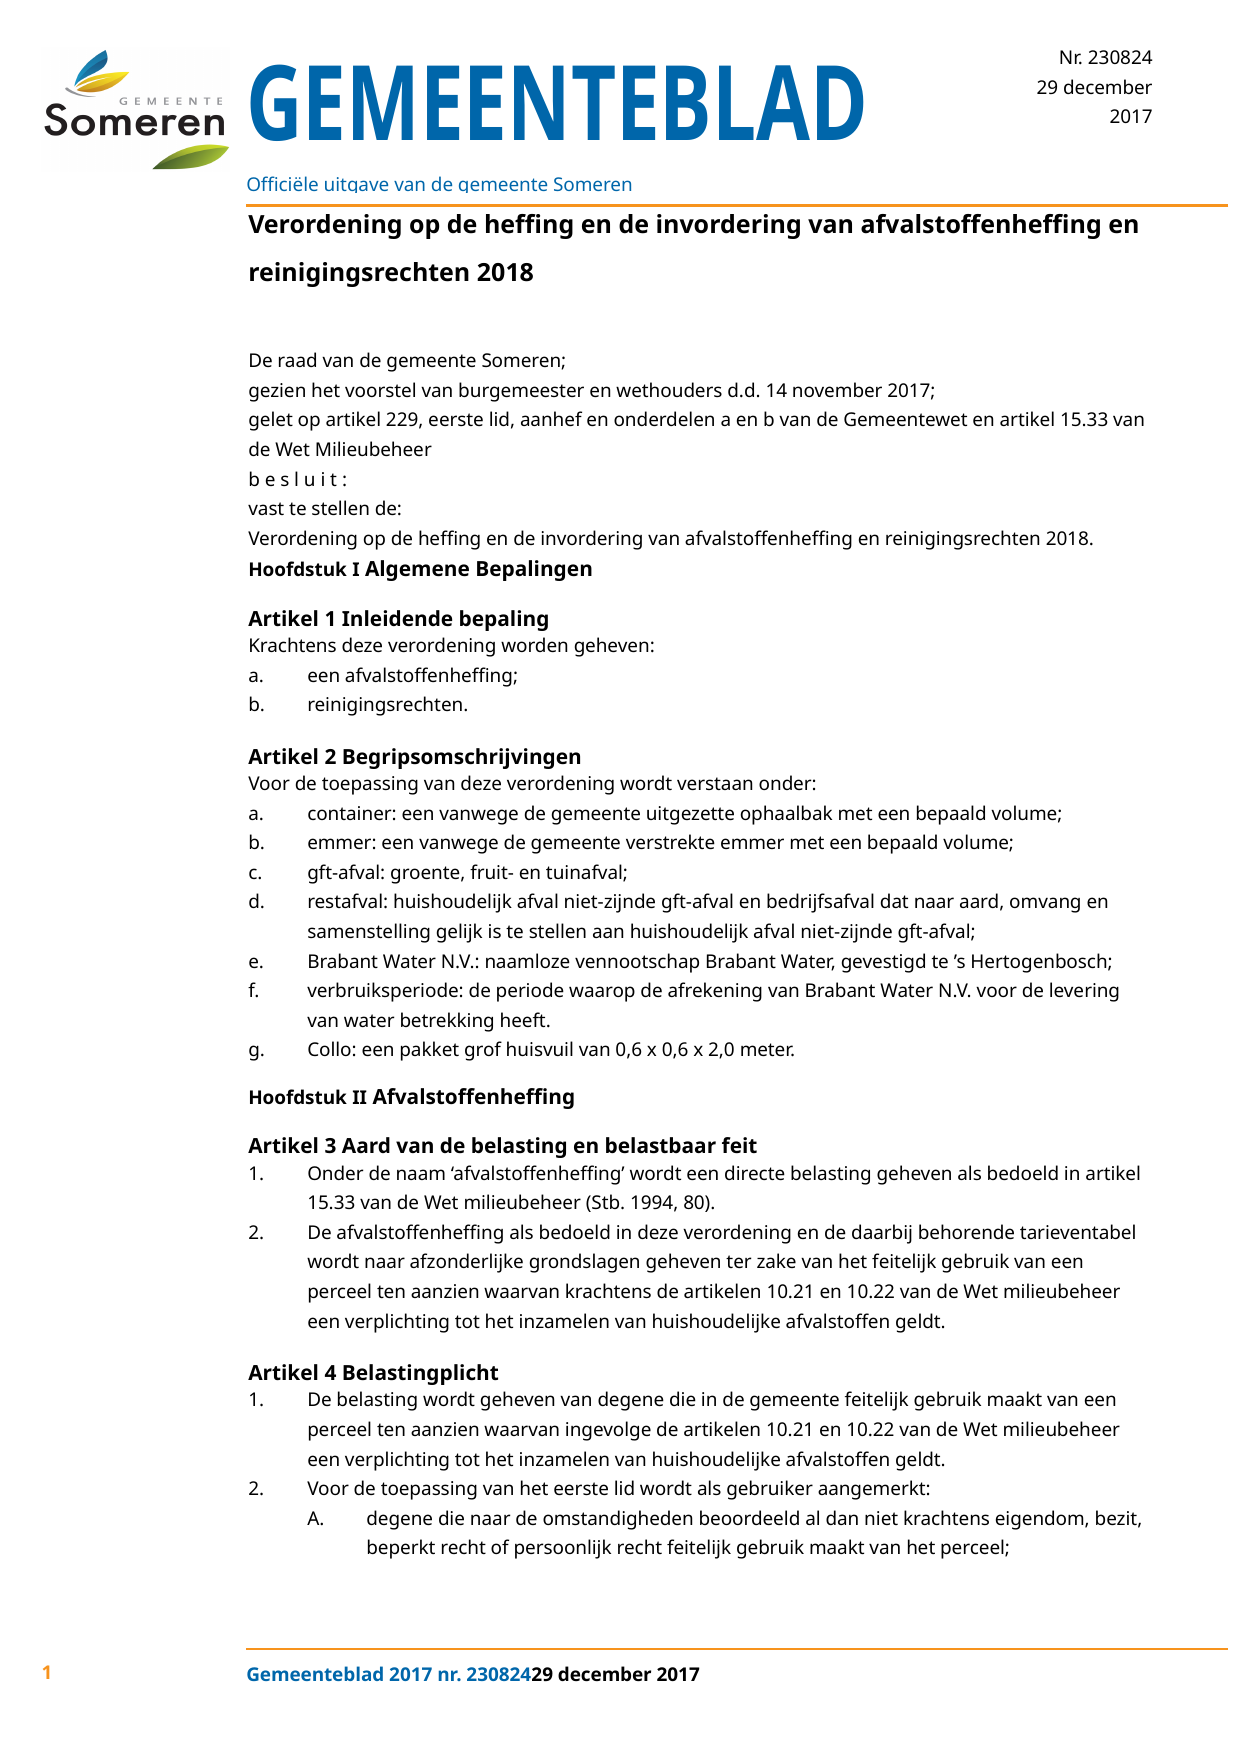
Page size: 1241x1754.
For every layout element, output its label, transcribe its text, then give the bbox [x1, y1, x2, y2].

list een afvalstoffenheffing; [248, 662, 1152, 688]
text vast te stellen de: [248, 495, 1152, 521]
list degene die naar de omstandigheden beoordeeld al dan niet krachtens eigendom, bezit, beperkt recht of persoonlijk recht feitelijk gebruik maakt van het perceel; [307, 1505, 1152, 1560]
text Verordening op de heffing en de invordering van afvalstoffenheffing en reinigingsrechten 2018. [248, 525, 1152, 551]
list Collo: een pakket grof huisvuil van 0,6 x 0,6 x 2,0 meter. [248, 1037, 1152, 1062]
text Hoofdstuk I Algemene Bepalingen [248, 554, 1152, 583]
list verbruiksperiode: de periode waarop de afrekening van Brabant Water N.V. voor de levering van water betrekking heeft. [248, 977, 1152, 1033]
list Brabant Water N.V.: naamloze vennootschap Brabant Water, gevestigd te ’s Hertogenbosch; [248, 948, 1152, 973]
list De afvalstoffenheffing als bedoeld in deze verordening en de daarbij behorende tarieventabel wordt naar afzonderlijke grondslagen geheven ter zake van het feitelijk gebruik van een perceel ten aanzien waarvan krachtens de artikelen 10.21 en 10.22 van de Wet milieubeheer een verplichting tot het inzamelen van huishoudelijke afvalstoffen geldt. [248, 1219, 1152, 1333]
list gft-afval: groente, fruit- en tuinafval; [248, 859, 1152, 885]
list container: een vanwege de gemeente uitgezette ophaalbak met een bepaald volume; [248, 800, 1152, 826]
list reinigingsrechten. [248, 691, 1152, 717]
list De belasting wordt geheven van degene die in de gemeente feitelijk gebruik maakt van een perceel ten aanzien waarvan ingevolge de artikelen 10.21 en 10.22 van de Wet milieubeheer een verplichting tot het inzamelen van huishoudelijke afvalstoffen geldt. [248, 1387, 1152, 1472]
text Artikel 2 Begripsomschrijvingen [248, 742, 1152, 770]
list restafval: huishoudelijk afval niet-zijnde gft-afval en bedrijfsafval dat naar aard, omvang en samenstelling gelijk is te stellen aan huishoudelijk afval niet-zijnde gft-afval; [248, 889, 1152, 944]
text Krachtens deze verordening worden geheven: [248, 632, 1152, 658]
text Artikel 3 Aard van de belasting en belastbaar feit [248, 1131, 1152, 1160]
text gezien het voorstel van burgemeester en wethouders d.d. 14 november 2017; [248, 377, 1152, 403]
list Voor de toepassing van het eerste lid wordt als gebruiker aangemerkt: [248, 1475, 1152, 1501]
text Artikel 1 Inleidende bepaling [248, 604, 1152, 632]
text Hoofdstuk II Afvalstoffenheffing [248, 1082, 1152, 1111]
text b e s l u i t : [248, 466, 1152, 492]
picture [41, 47, 231, 172]
text Voor de toepassing van deze verordening wordt verstaan onder: [248, 770, 1152, 796]
text Verordening op de heffing en de invordering van afvalstoffenheffing en reinigingsrechten 2018 [248, 207, 1152, 288]
list emmer: een vanwege de gemeente verstrekte emmer met een bepaald volume; [248, 829, 1152, 855]
text Artikel 4 Belastingplicht [248, 1358, 1152, 1387]
text gelet op artikel 229, eerste lid, aanhef en onderdelen a en b van de Gemeentewet en artikel 15.33 van de Wet Milieubeheer [248, 407, 1152, 462]
list Onder de naam ‘afvalstoffenheffing’ wordt een directe belasting geheven als bedoeld in artikel 15.33 van de Wet milieubeheer (Stb. 1994, 80). [248, 1160, 1152, 1215]
text De raad van de gemeente Someren; [248, 347, 1152, 373]
